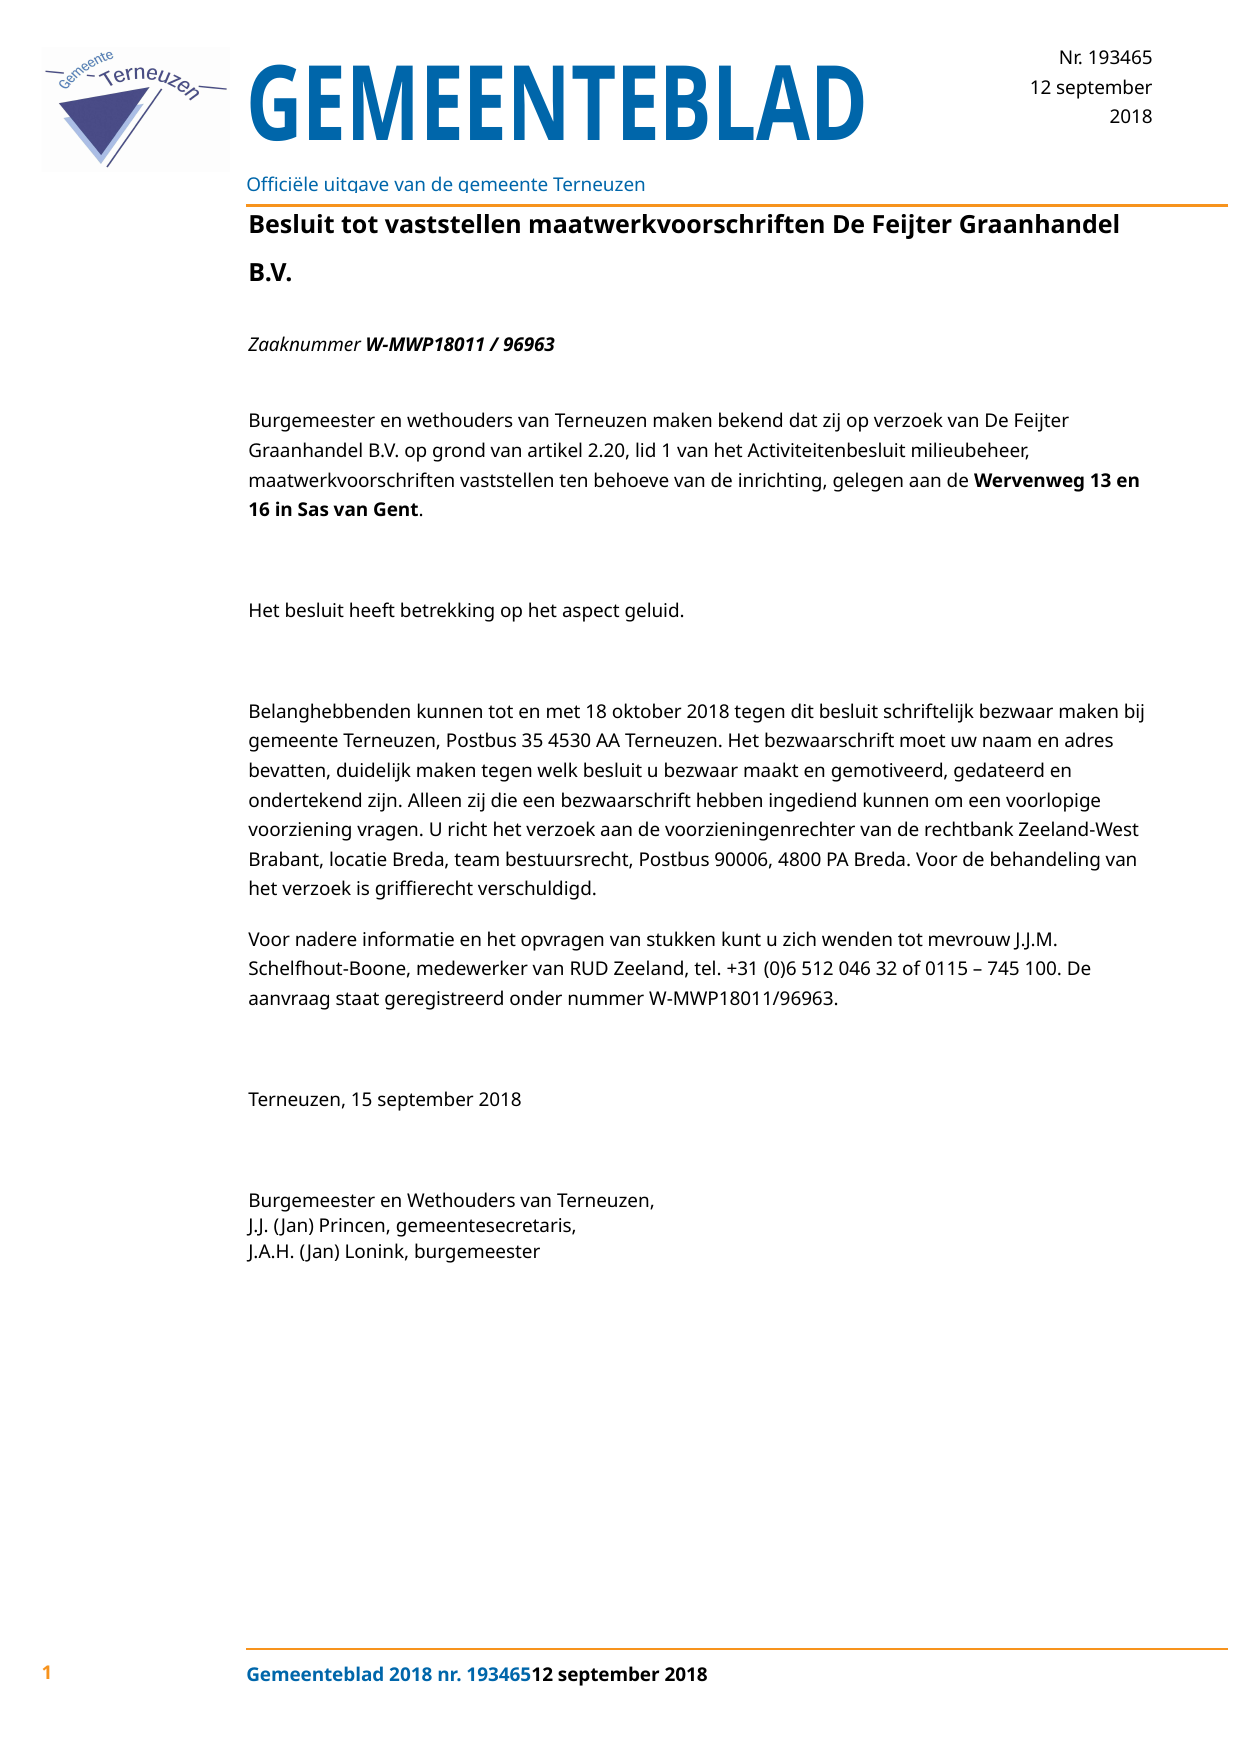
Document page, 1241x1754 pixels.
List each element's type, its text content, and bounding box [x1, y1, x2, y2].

table_cell J.A.H. (Jan) Lonink, burgemeester [248, 1238, 1152, 1264]
table_header Burgemeester en Wethouders van Terneuzen, [248, 1187, 1152, 1213]
table_cell [700, 1213, 1152, 1238]
table_cell [248, 1264, 700, 1290]
text Besluit tot vaststellen maatwerkvoorschriften De Feijter Graanhandel B.V. [248, 207, 1152, 288]
table_cell J.J. (Jan) Princen, gemeentesecretaris, [248, 1213, 700, 1238]
text Het besluit heeft betrekking op het aspect geluid. [248, 597, 1152, 623]
text Voor nadere informatie en het opvragen van stukken kunt u zich wenden tot mevrouw J.J.M. Schelfhout-Boone, medewerker van RUD Zeeland, tel. +31 (0)6 512 046 32 of 0115 – 745 100. De aanvraag staat geregistreerd onder nummer W-MWP18011/96963. [248, 926, 1152, 1011]
picture [41, 47, 231, 172]
table_cell [700, 1264, 1152, 1290]
text Burgemeester en wethouders van Terneuzen maken bekend dat zij op verzoek van De Feijter Graanhandel B.V. op grond van artikel 2.20, lid 1 van het Activiteitenbesluit milieubeheer, maatwerkvoorschriften vaststellen ten behoeve van de inrichting, gelegen aan de Wervenweg 13 en 16 in Sas van Gent. [248, 408, 1152, 522]
text Zaaknummer W-MWP18011 / 96963 [248, 331, 1152, 357]
text Belanghebbenden kunnen tot en met 18 oktober 2018 tegen dit besluit schriftelijk bezwaar maken bij gemeente Terneuzen, Postbus 35 4530 AA Terneuzen. Het bezwaarschrift moet uw naam en adres bevatten, duidelijk maken tegen welk besluit u bezwaar maakt en gemotiveerd, gedateerd en ondertekend zijn. Alleen zij die een bezwaarschrift hebben ingediend kunnen om een voorlopige voorziening vragen. U richt het verzoek aan de voorzieningenrechter van de rechtbank Zeeland-West Brabant, locatie Breda, team bestuursrecht, Postbus 90006, 4800 PA Breda. Voor de behandeling van het verzoek is griffierecht verschuldigd. [248, 698, 1152, 901]
text Terneuzen, 15 september 2018 [248, 1086, 1152, 1112]
